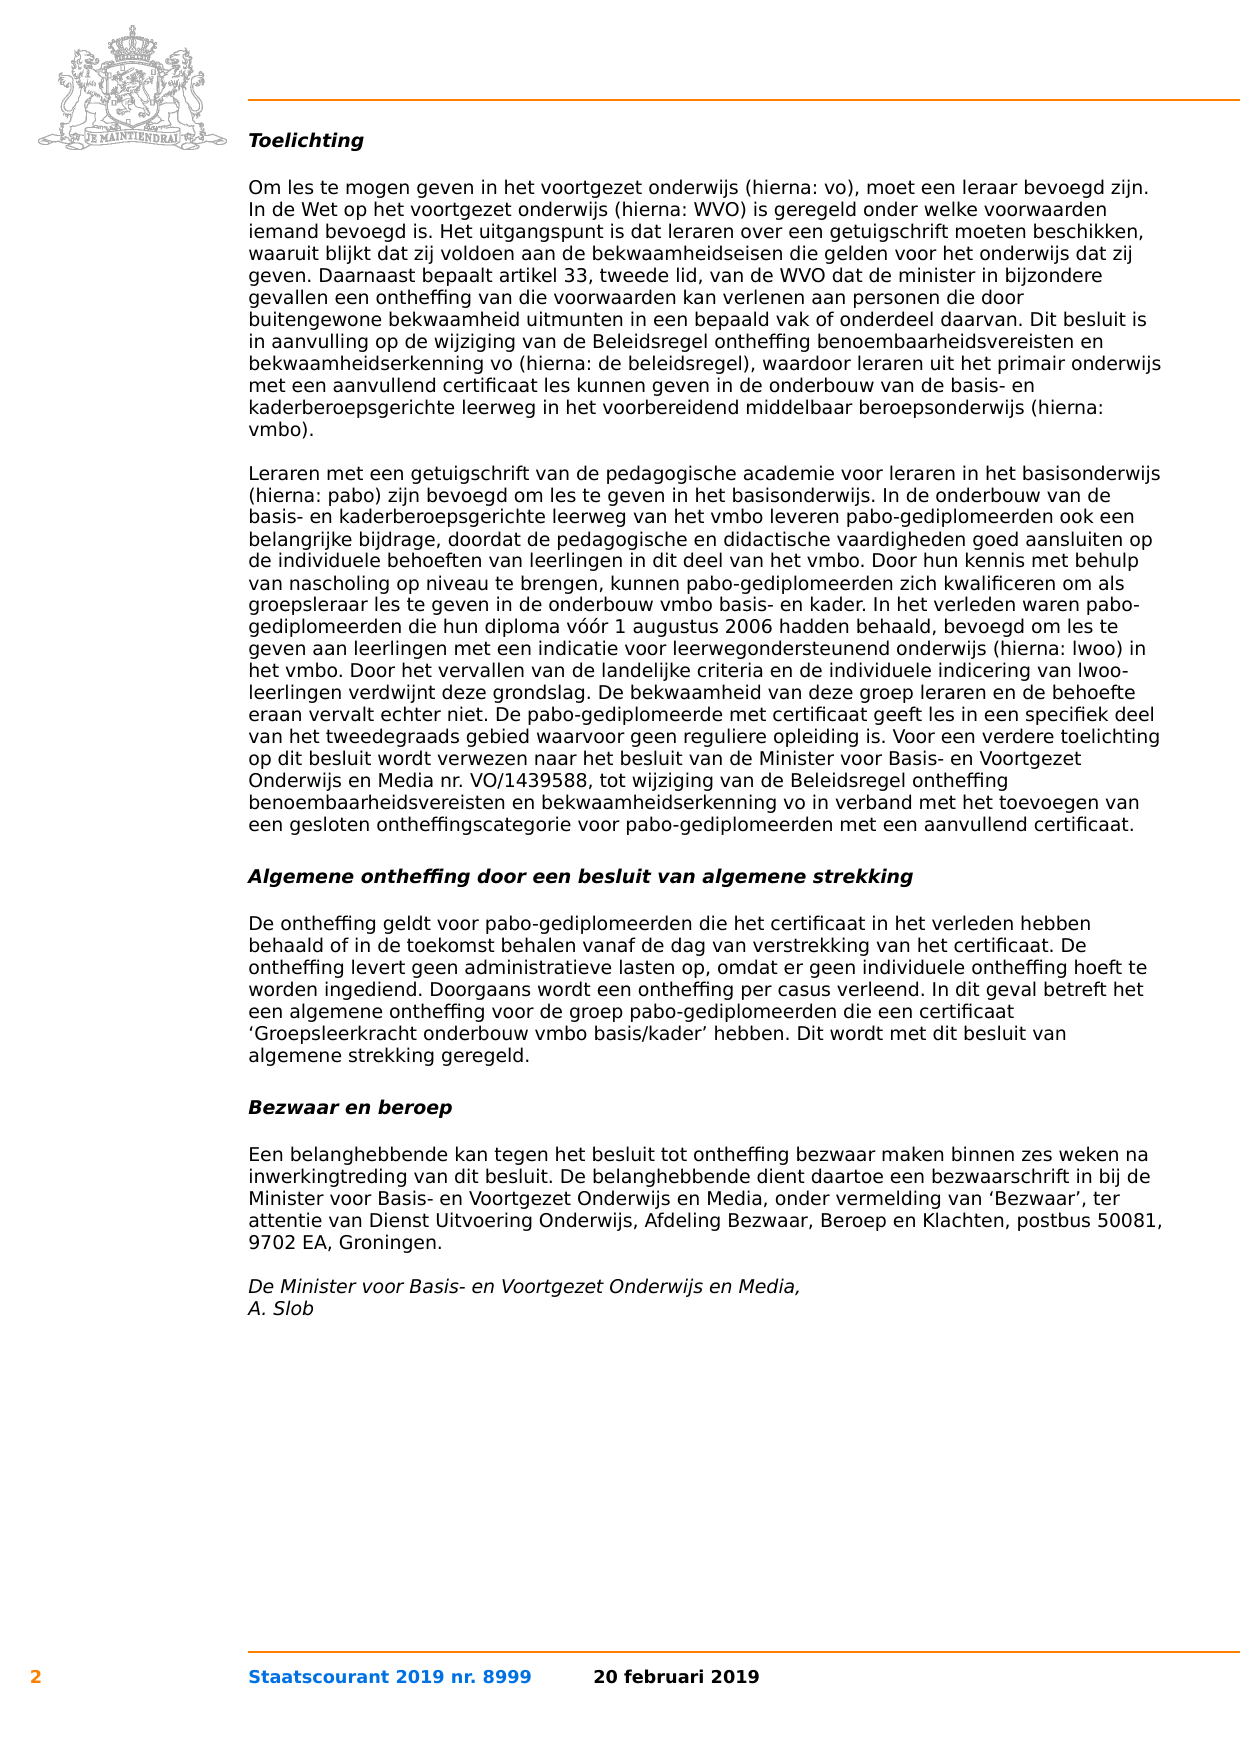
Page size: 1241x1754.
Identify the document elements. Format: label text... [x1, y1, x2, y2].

subtitle Toelichting [248, 130, 1163, 152]
subtitle Bezwaar en beroep [248, 1097, 1163, 1119]
text De Minister voor Basis- en Voortgezet Onderwijs en Media, A. Slob [248, 1276, 1163, 1320]
picture [38, 25, 227, 150]
text Een belanghebbende kan tegen het besluit tot ontheffing bezwaar maken binnen zes weken na inwerkingtreding van dit besluit. De belanghebbende dient daartoe een bezwaarschrift in bij de Minister voor Basis- en Voortgezet Onderwijs en Media, onder vermelding van ‘Bezwaar’, ter attentie van Dienst Uitvoering Onderwijs, Afdeling Bezwaar, Beroep en Klachten, postbus 50081, 9702 EA, Groningen. [248, 1144, 1163, 1254]
text Leraren met een getuigschrift van de pedagogische academie voor leraren in het basisonderwijs (hierna: pabo) zijn bevoegd om les te geven in het basisonderwijs. In de onderbouw van de basis- en kaderberoepsgerichte leerweg van het vmbo leveren pabo-gediplomeerden ook een belangrijke bijdrage, doordat de pedagogische en didactische vaardigheden goed aansluiten op de individuele behoeften van leerlingen in dit deel van het vmbo. Door hun kennis met behulp van nascholing op niveau te brengen, kunnen pabo-gediplomeerden zich kwalificeren om als groepsleraar les te geven in de onderbouw vmbo basis- en kader. In het verleden waren pabo-gediplomeerden die hun diploma vóór 1 augustus 2006 hadden behaald, bevoegd om les te geven aan leerlingen met een indicatie voor leerwegondersteunend onderwijs (hierna: lwoo) in het vmbo. Door het vervallen van de landelijke criteria en de individuele indicering van lwoo-leerlingen verdwijnt deze grondslag. De bekwaamheid van deze groep leraren en de behoefte eraan vervalt echter niet. De pabo-gediplomeerde met certificaat geeft les in een specifiek deel van het tweedegraads gebied waarvoor geen reguliere opleiding is. Voor een verdere toelichting op dit besluit wordt verwezen naar het besluit van de Minister voor Basis- en Voortgezet Onderwijs en Media nr. VO/1439588, tot wijziging van de Beleidsregel ontheffing benoembaarheidsvereisten en bekwaamheidserkenning vo in verband met het toevoegen van een gesloten ontheffingscategorie voor pabo-gediplomeerden met een aanvullend certificaat. [248, 462, 1163, 836]
subtitle Algemene ontheffing door een besluit van algemene strekking [248, 866, 1163, 888]
text De ontheffing geldt voor pabo-gediplomeerden die het certificaat in het verleden hebben behaald of in de toekomst behalen vanaf de dag van verstrekking van het certificaat. De ontheffing levert geen administratieve lasten op, omdat er geen individuele ontheffing hoeft te worden ingediend. Doorgaans wordt een ontheffing per casus verleend. In dit geval betreft het een algemene ontheffing voor de groep pabo-gediplomeerden die een certificaat ‘Groepsleerkracht onderbouw vmbo basis/kader’ hebben. Dit wordt met dit besluit van algemene strekking geregeld. [248, 913, 1163, 1067]
text Om les te mogen geven in het voortgezet onderwijs (hierna: vo), moet een leraar bevoegd zijn. In de Wet op het voortgezet onderwijs (hierna: WVO) is geregeld onder welke voorwaarden iemand bevoegd is. Het uitgangspunt is dat leraren over een getuigschrift moeten beschikken, waaruit blijkt dat zij voldoen aan de bekwaamheidseisen die gelden voor het onderwijs dat zij geven. Daarnaast bepaalt artikel 33, tweede lid, van de WVO dat de minister in bijzondere gevallen een ontheffing van die voorwaarden kan verlenen aan personen die door buitengewone bekwaamheid uitmunten in een bepaald vak of onderdeel daarvan. Dit besluit is in aanvulling op de wijziging van de Beleidsregel ontheffing benoembaarheidsvereisten en bekwaamheidserkenning vo (hierna: de beleidsregel), waardoor leraren uit het primair onderwijs met een aanvullend certificaat les kunnen geven in de onderbouw van de basis- en kaderberoepsgerichte leerweg in het voorbereidend middelbaar beroepsonderwijs (hierna: vmbo). [248, 177, 1163, 441]
